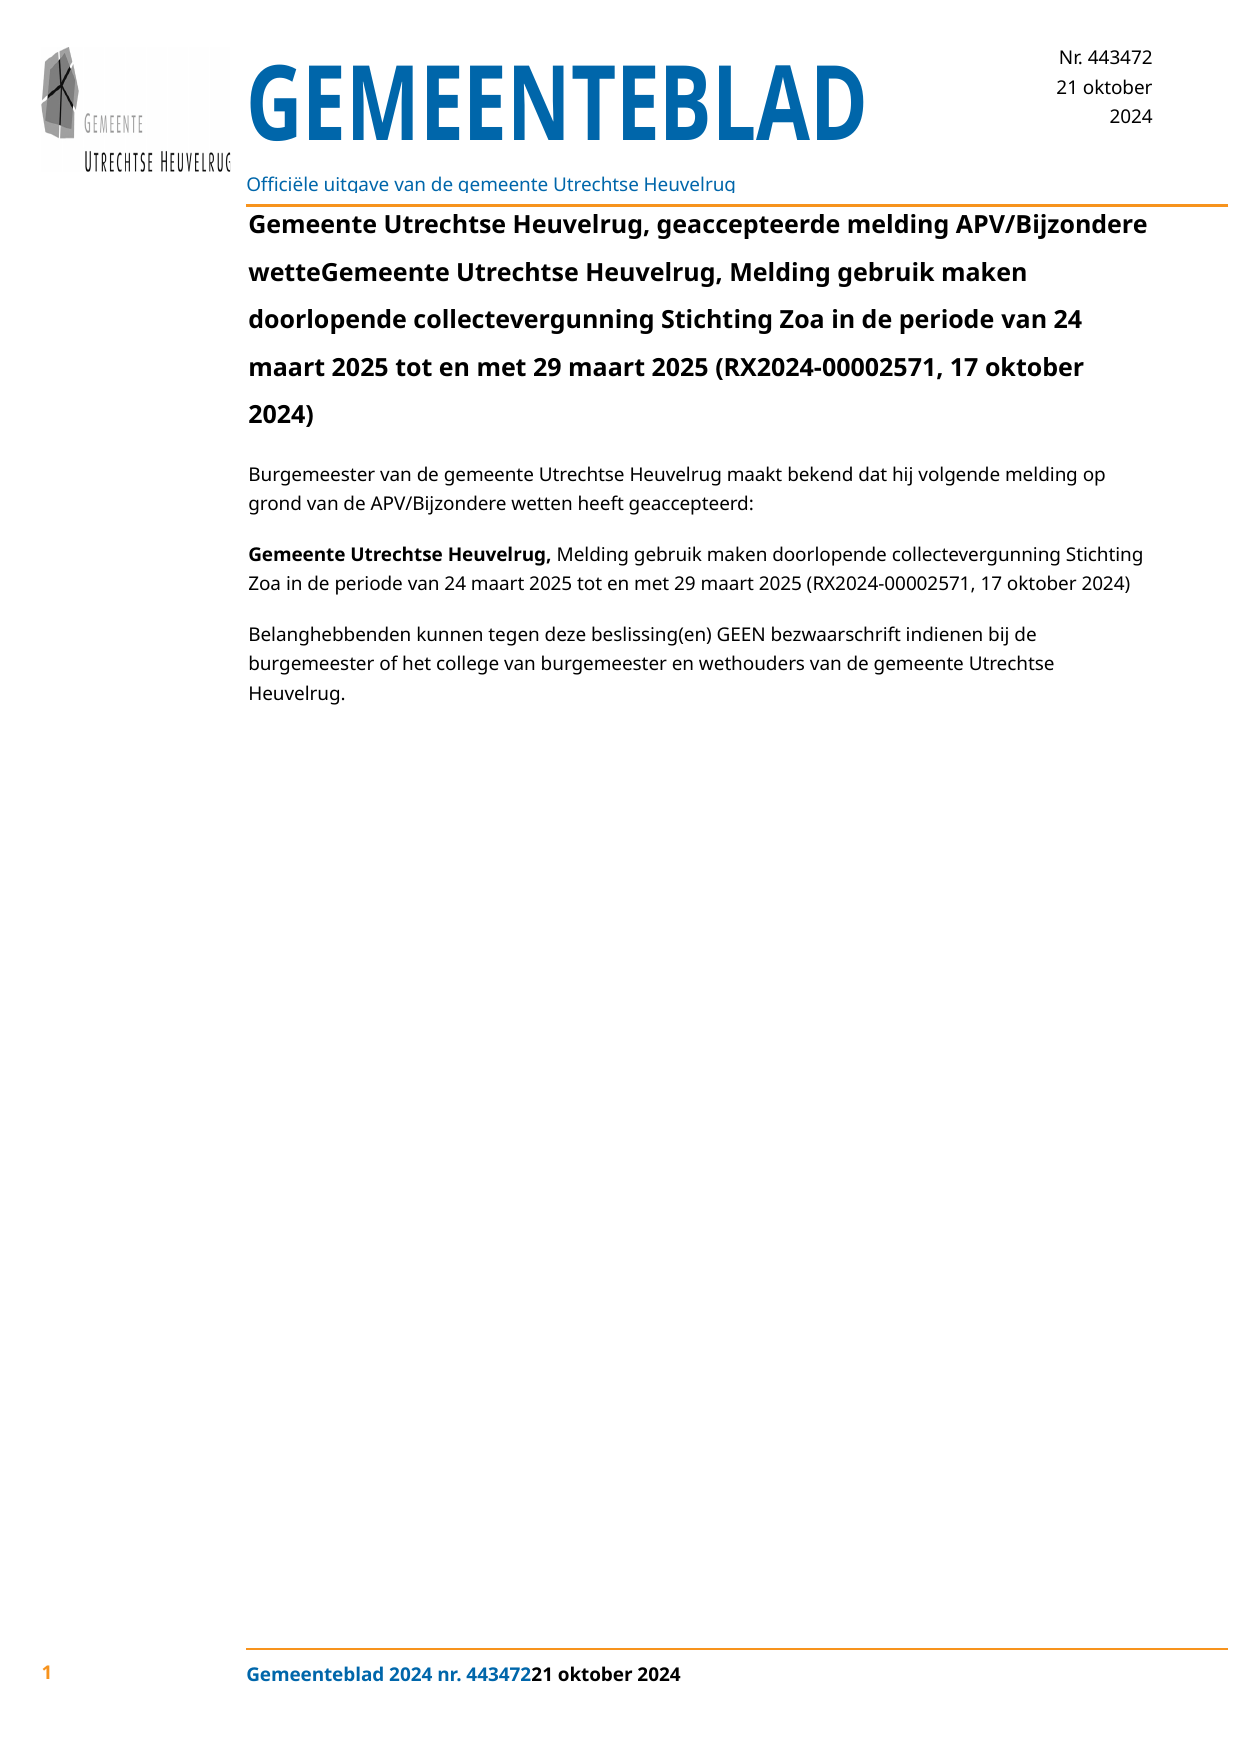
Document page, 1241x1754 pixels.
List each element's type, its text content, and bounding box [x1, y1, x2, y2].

text Belanghebbenden kunnen tegen deze beslissing(en) GEEN bezwaarschrift indienen bij de burgemeester of het college van burgemeester en wethouders van de gemeente Utrechtse Heuvelrug. [248, 621, 1152, 706]
text Gemeente Utrechtse Heuvelrug, geaccepteerde melding APV/Bijzondere wetteGemeente Utrechtse Heuvelrug, Melding gebruik maken doorlopende collectevergunning Stichting Zoa in de periode van 24 maart 2025 tot en met 29 maart 2025 (RX2024-00002571, 17 oktober 2024) [248, 207, 1152, 431]
text Burgemeester van de gemeente Utrechtse Heuvelrug maakt bekend dat hij volgende melding op grond van de APV/Bijzondere wetten heeft geaccepteerd: [248, 461, 1152, 516]
text Gemeente Utrechtse Heuvelrug, Melding gebruik maken doorlopende collectevergunning Stichting Zoa in de periode van 24 maart 2025 tot en met 29 maart 2025 (RX2024-00002571, 17 oktober 2024) [248, 541, 1152, 596]
picture [41, 47, 231, 172]
